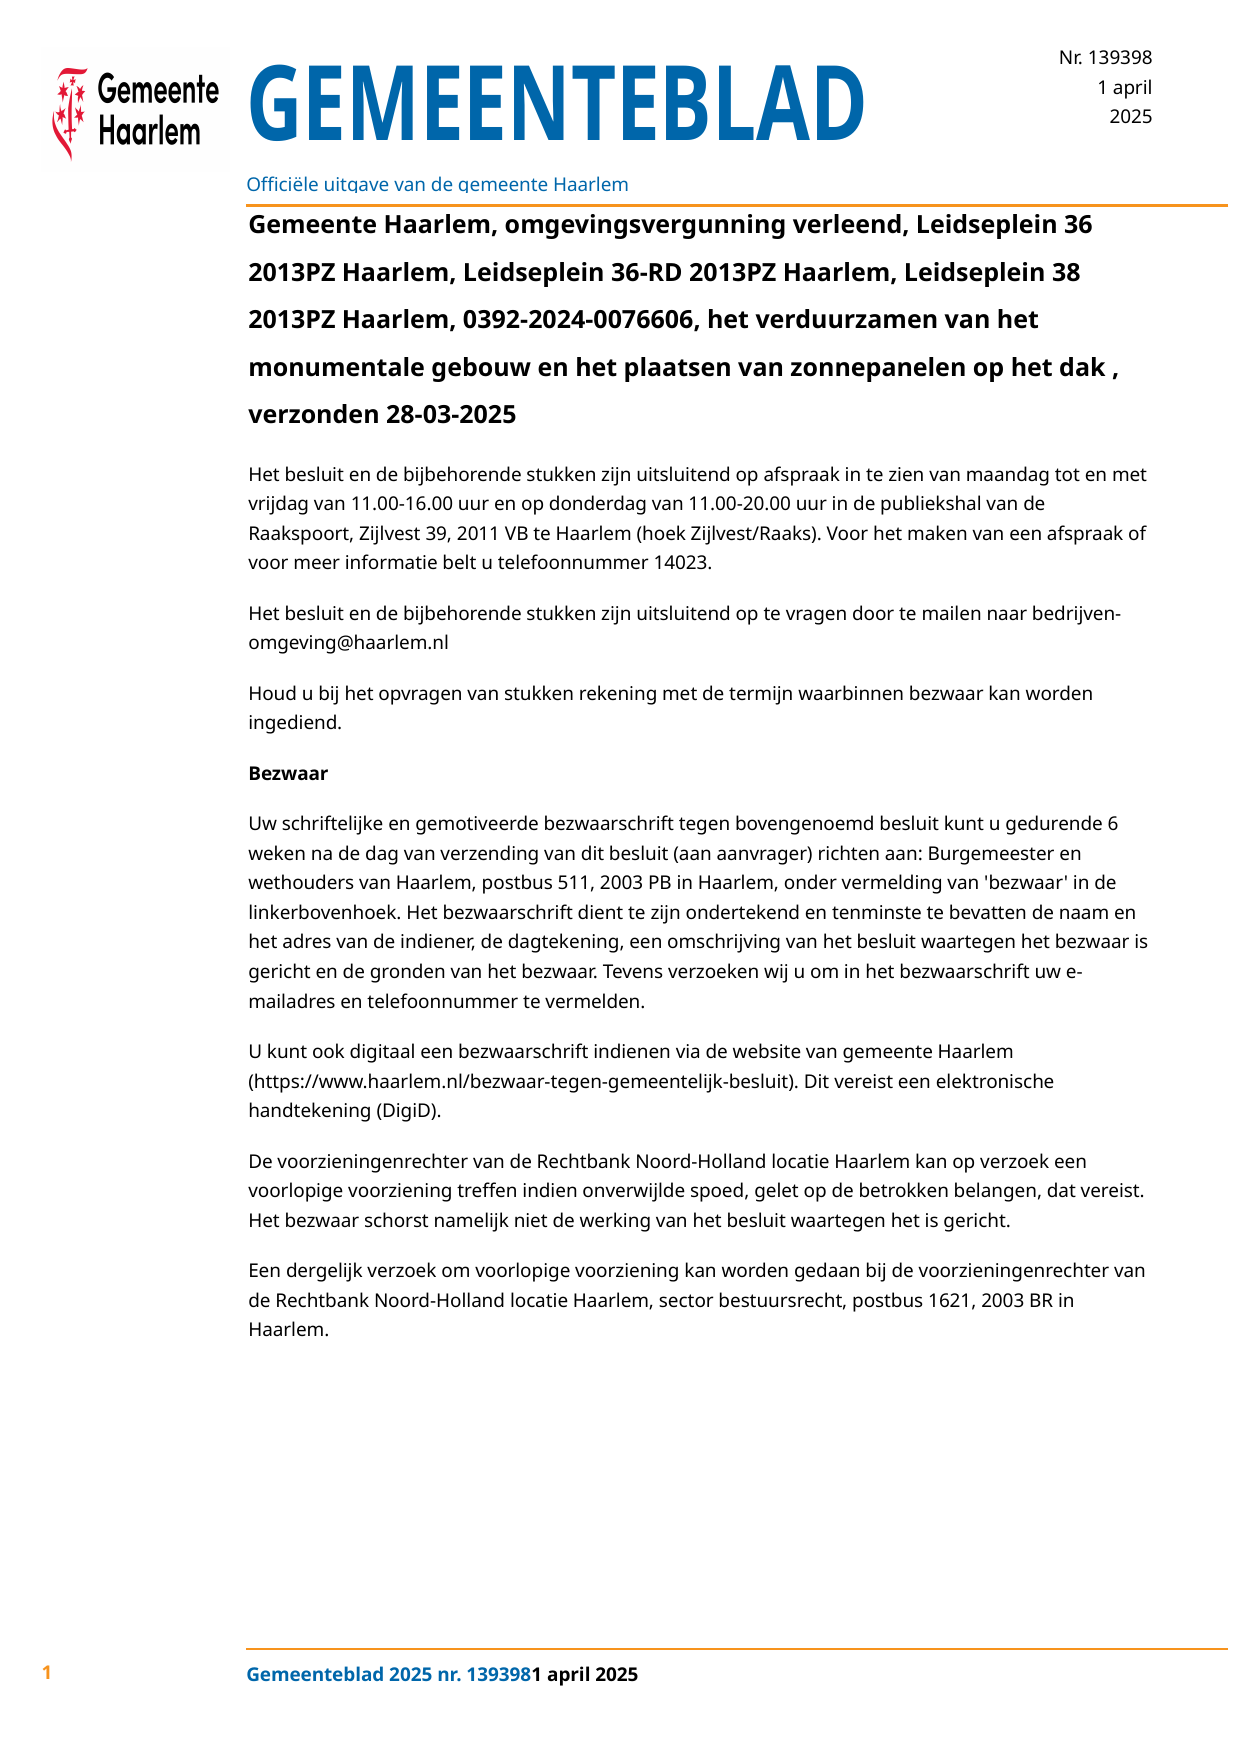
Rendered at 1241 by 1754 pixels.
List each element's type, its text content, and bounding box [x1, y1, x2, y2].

text Het besluit en de bijbehorende stukken zijn uitsluitend op te vragen door te mailen naar bedrijven-omgeving@haarlem.nl [248, 600, 1152, 655]
text Gemeente Haarlem, omgevingsvergunning verleend, Leidseplein 36 2013PZ Haarlem, Leidseplein 36-RD 2013PZ Haarlem, Leidseplein 38 2013PZ Haarlem, 0392-2024-0076606, het verduurzamen van het monumentale gebouw en het plaatsen van zonnepanelen op het dak , verzonden 28-03-2025 [248, 207, 1152, 431]
text U kunt ook digitaal een bezwaarschrift indienen via de website van gemeente Haarlem (https://www.haarlem.nl/bezwaar-tegen-gemeentelijk-besluit). Dit vereist een elektronische handtekening (DigiD). [248, 1038, 1152, 1123]
text Een dergelijk verzoek om voorlopige voorziening kan worden gedaan bij de voorzieningenrechter van de Rechtbank Noord-Holland locatie Haarlem, sector bestuursrecht, postbus 1621, 2003 BR in Haarlem. [248, 1257, 1152, 1342]
text Bezwaar [248, 760, 1152, 786]
text Het besluit en de bijbehorende stukken zijn uitsluitend op afspraak in te zien van maandag tot en met vrijdag van 11.00-16.00 uur en op donderdag van 11.00-20.00 uur in de publiekshal van de Raakspoort, Zijlvest 39, 2011 VB te Haarlem (hoek Zijlvest/Raaks). Voor het maken van een afspraak of voor meer informatie belt u telefoonnummer 14023. [248, 461, 1152, 575]
text Uw schriftelijke en gemotiveerde bezwaarschrift tegen bovengenoemd besluit kunt u gedurende 6 weken na de dag van verzending van dit besluit (aan aanvrager) richten aan: Burgemeester en wethouders van Haarlem, postbus 511, 2003 PB in Haarlem, onder vermelding van 'bezwaar' in de linkerbovenhoek. Het bezwaarschrift dient te zijn ondertekend en tenminste te bevatten de naam en het adres van de indiener, de dagtekening, een omschrijving van het besluit waartegen het bezwaar is gericht en de gronden van het bezwaar. Tevens verzoeken wij u om in het bezwaarschrift uw e-mailadres en telefoonnummer te vermelden. [248, 810, 1152, 1013]
text De voorzieningenrechter van de Rechtbank Noord-Holland locatie Haarlem kan op verzoek een voorlopige voorziening treffen indien onverwijlde spoed, gelet op de betrokken belangen, dat vereist. Het bezwaar schorst namelijk niet de werking van het besluit waartegen het is gericht. [248, 1148, 1152, 1233]
text Houd u bij het opvragen van stukken rekening met de termijn waarbinnen bezwaar kan worden ingediend. [248, 680, 1152, 735]
picture [41, 47, 231, 172]
